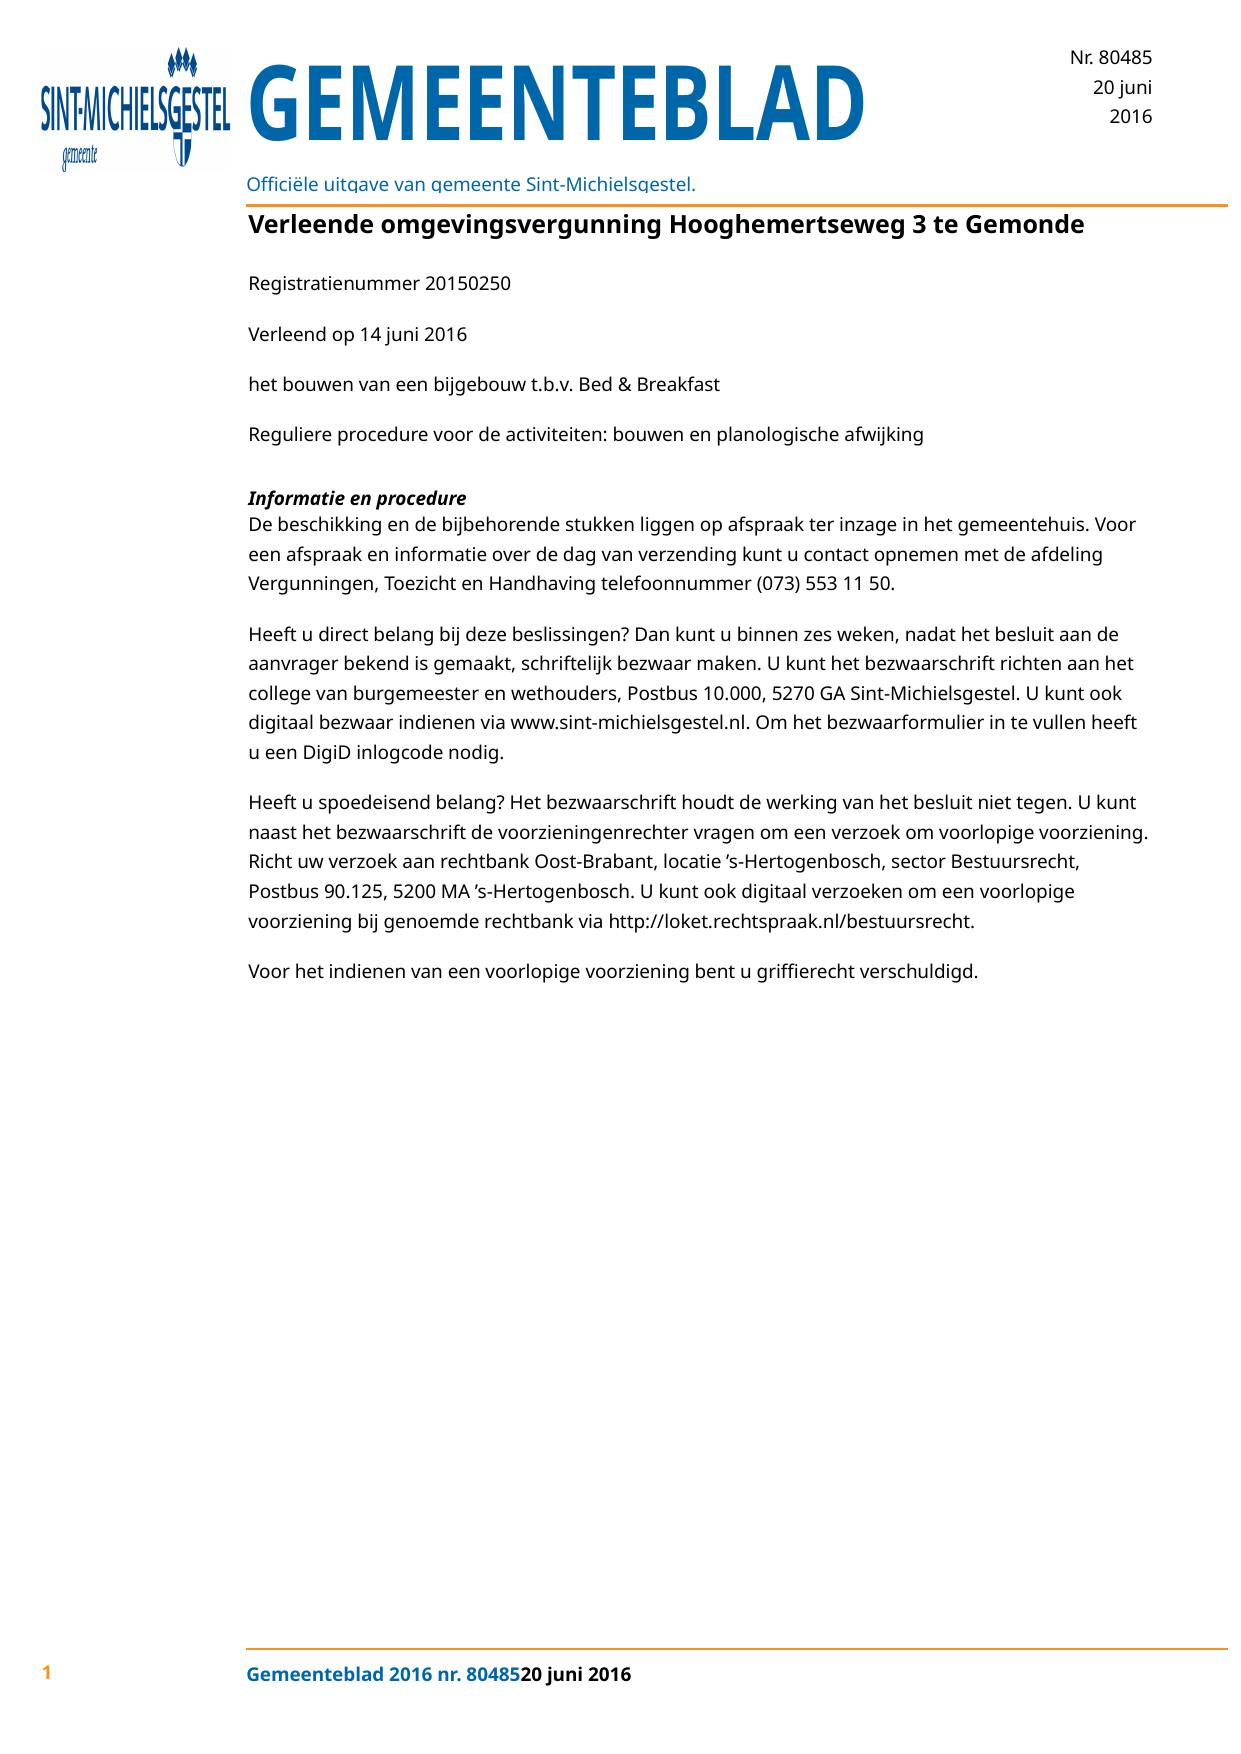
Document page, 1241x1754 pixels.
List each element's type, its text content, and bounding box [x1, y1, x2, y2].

text Informatie en procedure [248, 486, 1152, 511]
text Heeft u direct belang bij deze beslissingen? Dan kunt u binnen zes weken, nadat het besluit aan de aanvrager bekend is gemaakt, schriftelijk bezwaar maken. U kunt het bezwaarschrift richten aan het college van burgemeester en wethouders, Postbus 10.000, 5270 GA Sint-Michielsgestel. U kunt ook digitaal bezwaar indienen via www.sint-michielsgestel.nl. Om het bezwaarformulier in te vullen heeft u een DigiD inlogcode nodig. [248, 621, 1152, 765]
text De beschikking en de bijbehorende stukken liggen op afspraak ter inzage in het gemeentehuis. Voor een afspraak en informatie over de dag van verzending kunt u contact opnemen met de afdeling Vergunningen, Toezicht en Handhaving telefoonnummer (073) 553 11 50. [248, 511, 1152, 596]
text Verleende omgevingsvergunning Hooghemertseweg 3 te Gemonde [248, 207, 1152, 241]
text Verleend op 14 juni 2016 [248, 321, 1152, 346]
text Reguliere procedure voor de activiteiten: bouwen en planologische afwijking [248, 422, 1152, 447]
picture [41, 47, 231, 172]
text het bouwen van een bijgebouw t.b.v. Bed & Breakfast [248, 371, 1152, 397]
text Voor het indienen van een voorlopige voorziening bent u griffierecht verschuldigd. [248, 958, 1152, 984]
text Registratienummer 20150250 [248, 270, 1152, 296]
text Heeft u spoedeisend belang? Het bezwaarschrift houdt de werking van het besluit niet tegen. U kunt naast het bezwaarschrift de voorzieningenrechter vragen om een verzoek om voorlopige voorziening. Richt uw verzoek aan rechtbank Oost-Brabant, locatie ’s-Hertogenbosch, sector Bestuursrecht, Postbus 90.125, 5200 MA ’s-Hertogenbosch. U kunt ook digitaal verzoeken om een voorlopige voorziening bij genoemde rechtbank via http://loket.rechtspraak.nl/bestuursrecht. [248, 789, 1152, 934]
